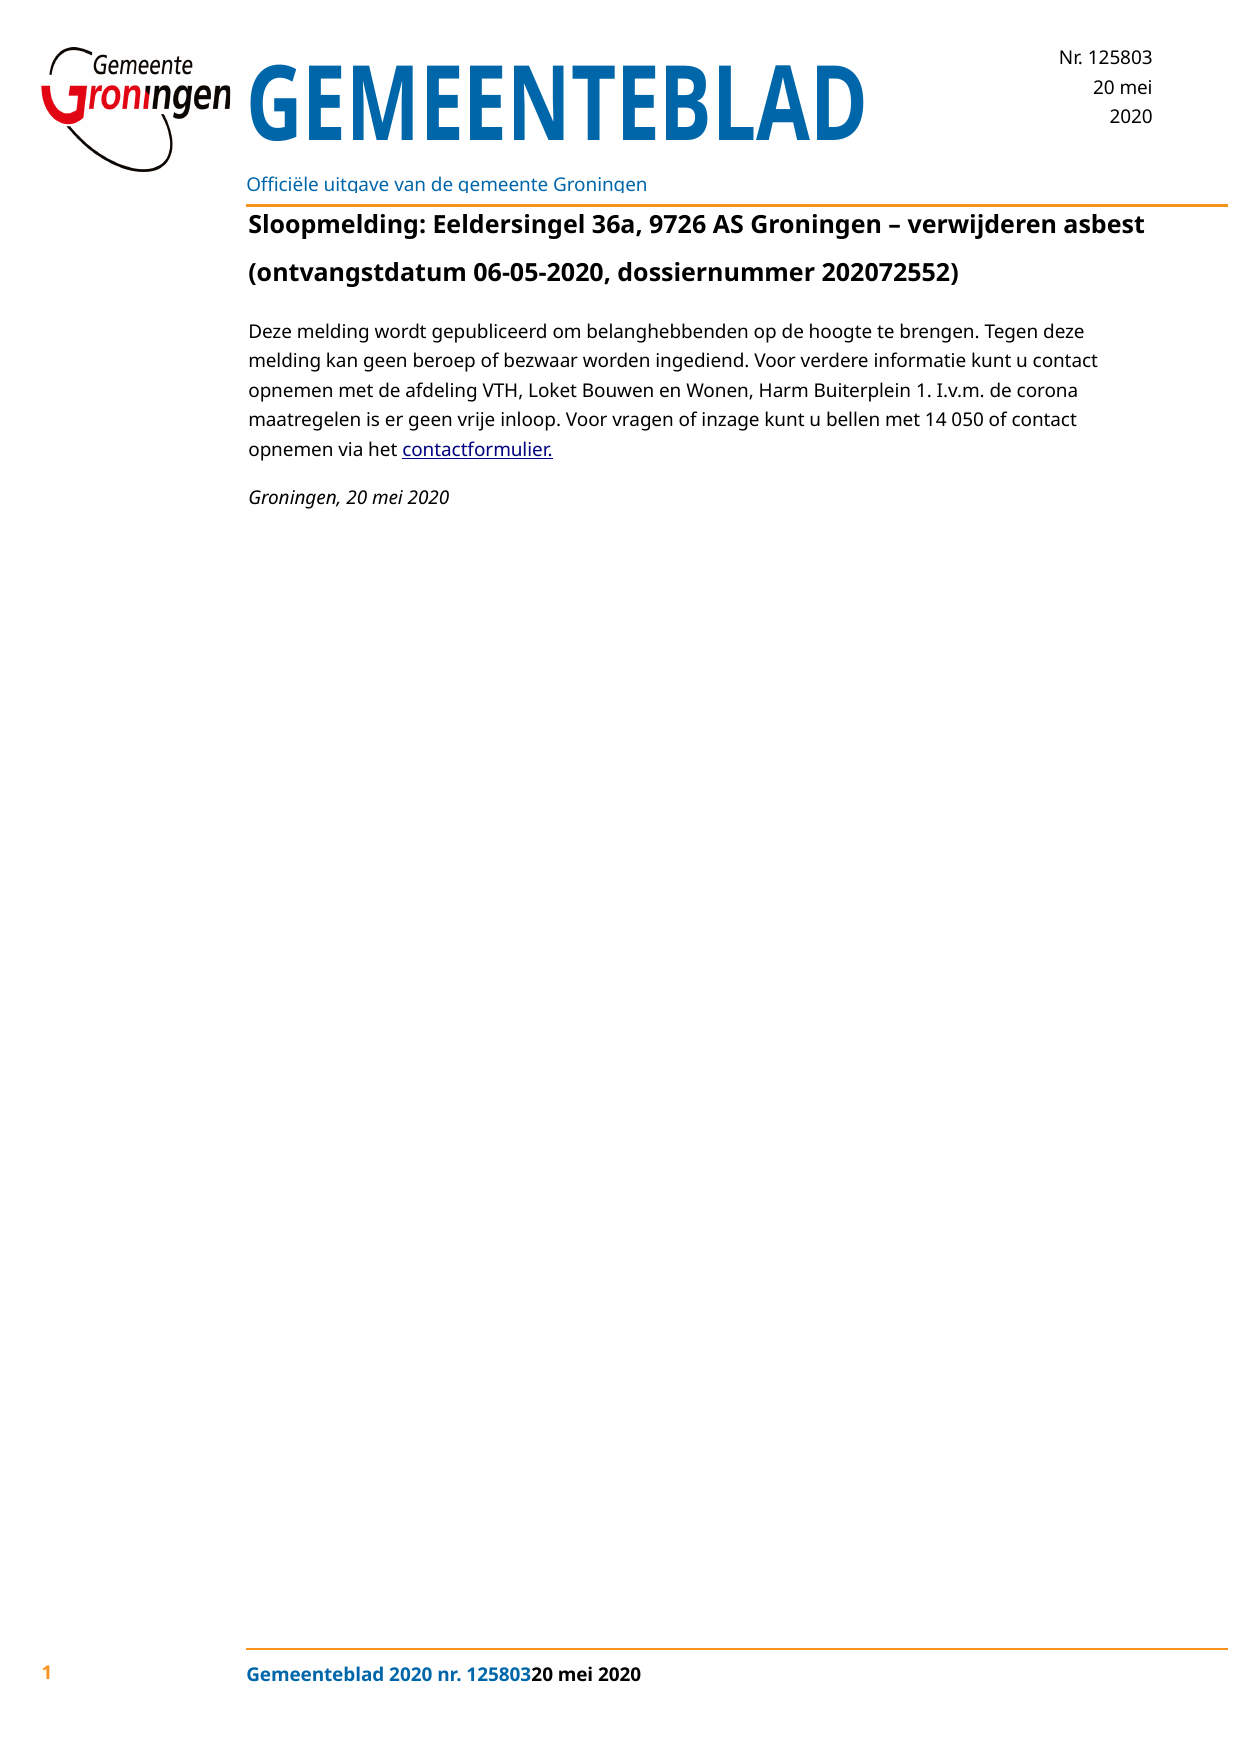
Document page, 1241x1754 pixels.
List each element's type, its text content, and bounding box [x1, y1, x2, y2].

text Sloopmelding: Eeldersingel 36a, 9726 AS Groningen – verwijderen asbest (ontvangstdatum 06-05-2020, dossiernummer 202072552) [248, 207, 1152, 288]
text Deze melding wordt gepubliceerd om belanghebbenden op de hoogte te brengen. Tegen deze melding kan geen beroep of bezwaar worden ingediend. Voor verdere informatie kunt u contact opnemen met de afdeling VTH, Loket Bouwen en Wonen, Harm Buiterplein 1. I.v.m. de corona maatregelen is er geen vrije inloop. Voor vragen of inzage kunt u bellen met 14 050 of contact opnemen via het contactformulier. [248, 318, 1152, 462]
text Groningen, 20 mei 2020 [248, 484, 1152, 510]
picture [41, 47, 231, 172]
